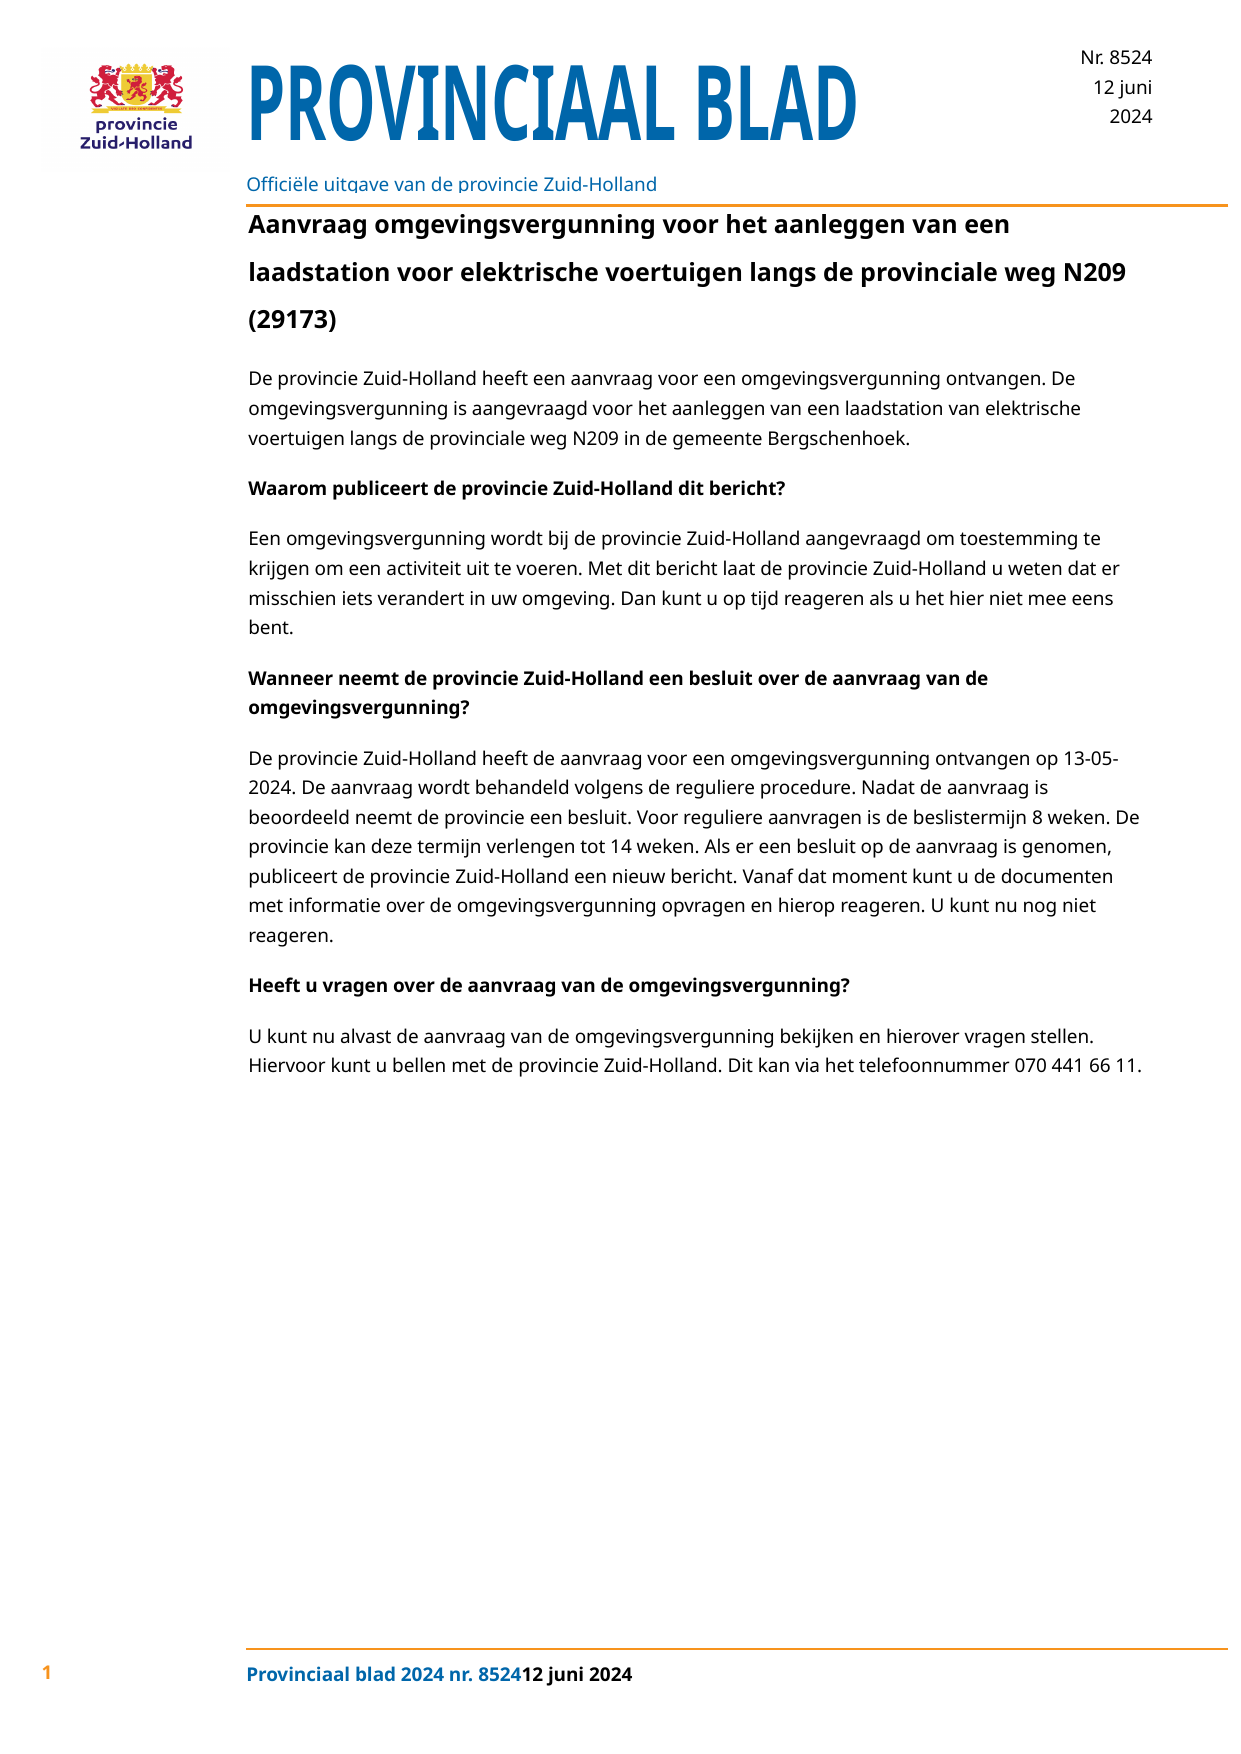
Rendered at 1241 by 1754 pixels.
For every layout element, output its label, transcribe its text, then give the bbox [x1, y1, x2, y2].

text Heeft u vragen over de aanvraag van de omgevingsvergunning? [248, 973, 1152, 998]
picture [41, 47, 231, 172]
text Wanneer neemt de provincie Zuid-Holland een besluit over de aanvraag van de omgevingsvergunning? [248, 665, 1152, 720]
text Een omgevingsvergunning wordt bij de provincie Zuid-Holland aangevraagd om toestemming te krijgen om een activiteit uit te voeren. Met dit bericht laat de provincie Zuid-Holland u weten dat er misschien iets verandert in uw omgeving. Dan kunt u op tijd reageren als u het hier niet mee eens bent. [248, 526, 1152, 640]
text Waarom publiceert de provincie Zuid-Holland dit bericht? [248, 475, 1152, 501]
text De provincie Zuid-Holland heeft de aanvraag voor een omgevingsvergunning ontvangen op 13-05-2024. De aanvraag wordt behandeld volgens de reguliere procedure. Nadat de aanvraag is beoordeeld neemt de provincie een besluit. Voor reguliere aanvragen is de beslistermijn 8 weken. De provincie kan deze termijn verlengen tot 14 weken. Als er een besluit op de aanvraag is genomen, publiceert de provincie Zuid-Holland een nieuw bericht. Vanaf dat moment kunt u de documenten met informatie over de omgevingsvergunning opvragen en hierop reageren. U kunt nu nog niet reageren. [248, 745, 1152, 948]
text De provincie Zuid-Holland heeft een aanvraag voor een omgevingsvergunning ontvangen. De omgevingsvergunning is aangevraagd voor het aanleggen van een laadstation van elektrische voertuigen langs de provinciale weg N209 in de gemeente Bergschenhoek. [248, 366, 1152, 450]
text Aanvraag omgevingsvergunning voor het aanleggen van een laadstation voor elektrische voertuigen langs de provinciale weg N209 (29173) [248, 207, 1152, 336]
text U kunt nu alvast de aanvraag van de omgevingsvergunning bekijken en hierover vragen stellen. Hiervoor kunt u bellen met de provincie Zuid-Holland. Dit kan via het telefoonnummer 070 441 66 11. [248, 1023, 1152, 1078]
